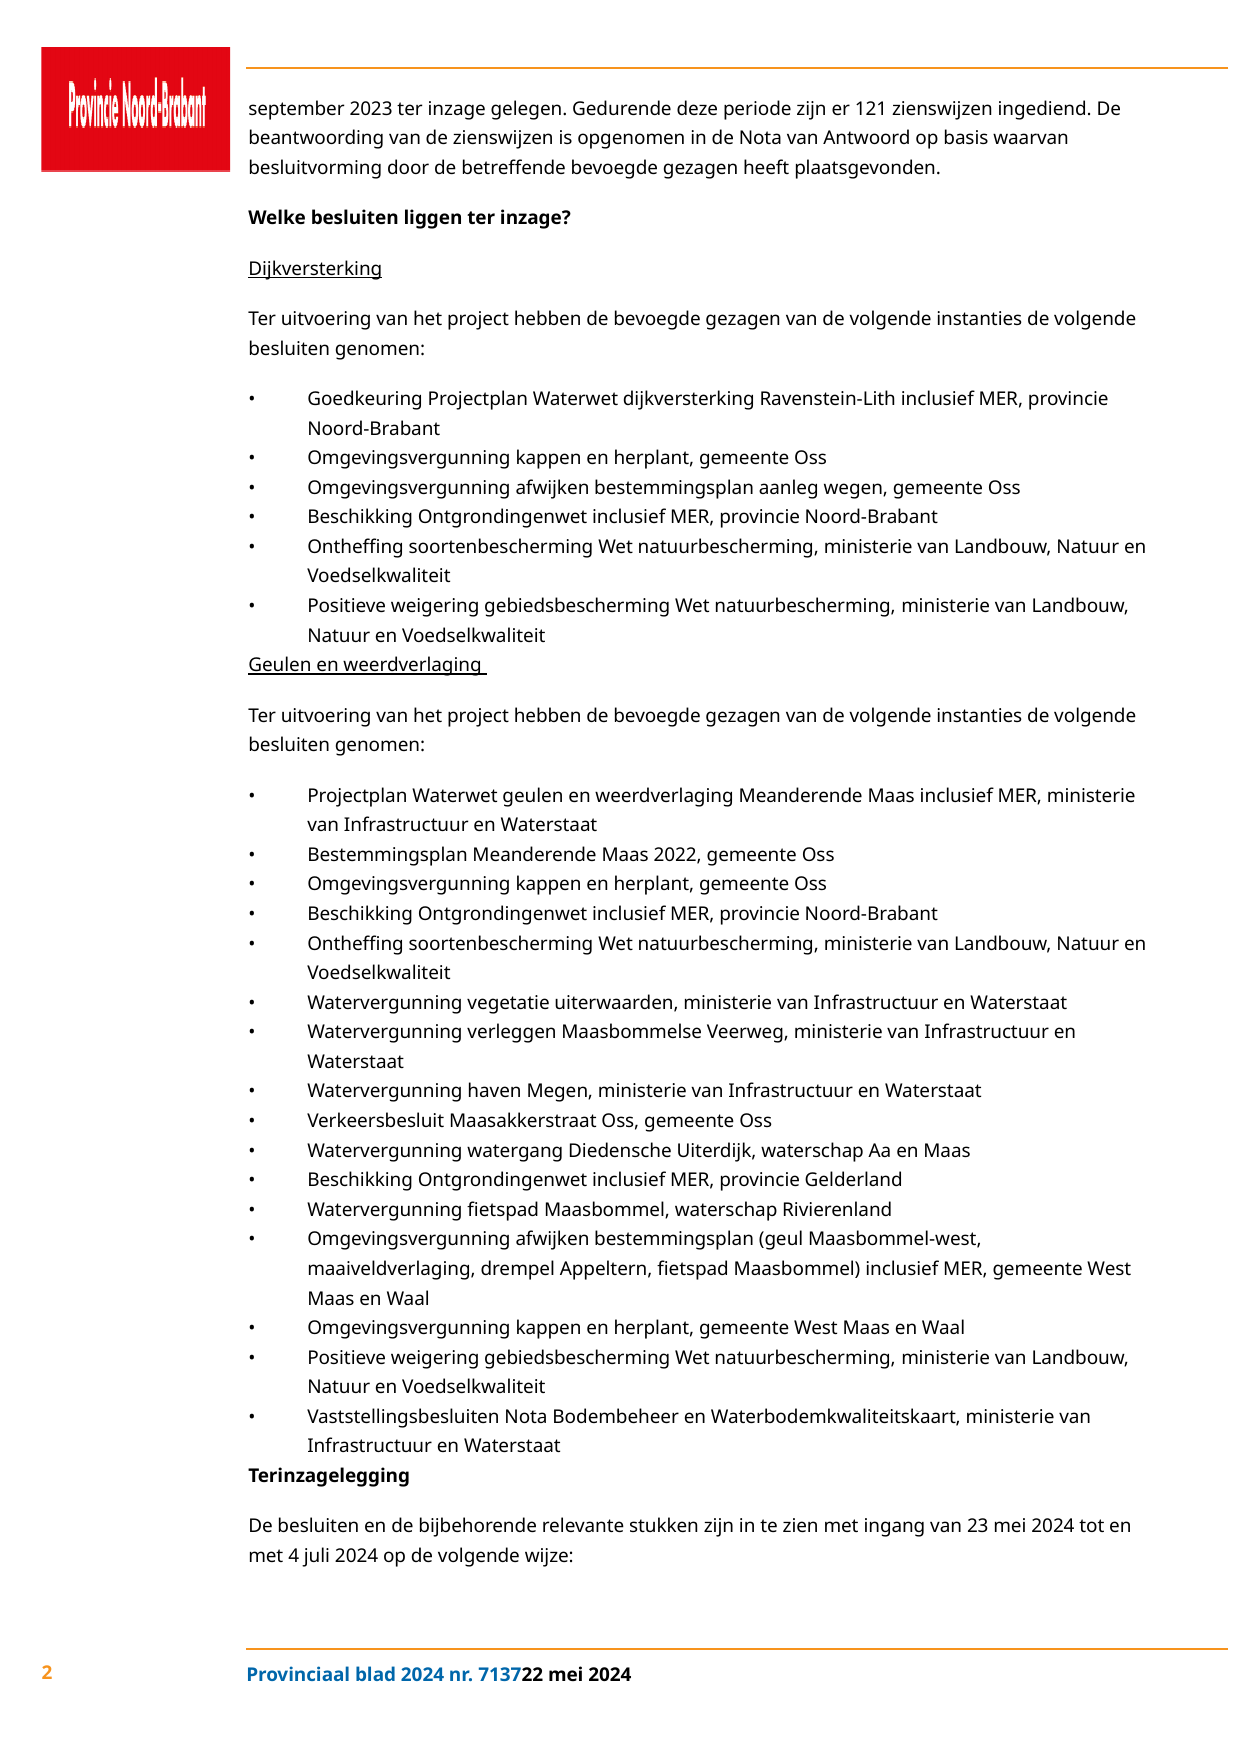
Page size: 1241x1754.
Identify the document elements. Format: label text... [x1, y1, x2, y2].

list Bestemmingsplan Meanderende Maas 2022, gemeente Oss [248, 841, 1152, 867]
text Terinzagelegging [248, 1462, 1152, 1488]
list Positieve weigering gebiedsbescherming Wet natuurbescherming, ministerie van Landbouw, Natuur en Voedselkwaliteit [248, 1344, 1152, 1399]
list Beschikking Ontgrondingenwet inclusief MER, provincie Noord-Brabant [248, 900, 1152, 926]
list Projectplan Waterwet geulen en weerdverlaging Meanderende Maas inclusief MER, ministerie van Infrastructuur en Waterstaat [248, 782, 1152, 837]
list Omgevingsvergunning kappen en herplant, gemeente Oss [248, 871, 1152, 896]
text september 2023 ter inzage gelegen. Gedurende deze periode zijn er 121 zienswijzen ingediend. De beantwoording van de zienswijzen is opgenomen in de Nota van Antwoord op basis waarvan besluitvorming door de betreffende bevoegde gezagen heeft plaatsgevonden. [248, 95, 1152, 180]
list Watervergunning watergang Diedensche Uiterdijk, waterschap Aa en Maas [248, 1137, 1152, 1163]
list Watervergunning vegetatie uiterwaarden, ministerie van Infrastructuur en Waterstaat [248, 989, 1152, 1015]
list Omgevingsvergunning afwijken bestemmingsplan aanleg wegen, gemeente Oss [248, 474, 1152, 500]
list Verkeersbesluit Maasakkerstraat Oss, gemeente Oss [248, 1107, 1152, 1133]
list Watervergunning haven Megen, ministerie van Infrastructuur en Waterstaat [248, 1078, 1152, 1103]
list Omgevingsvergunning afwijken bestemmingsplan (geul Maasbommel-west, maaiveldverlaging, drempel Appeltern, fietspad Maasbommel) inclusief MER, gemeente West Maas en Waal [248, 1226, 1152, 1311]
text Dijkversterking [248, 255, 1152, 281]
text Ter uitvoering van het project hebben de bevoegde gezagen van de volgende instanties de volgende besluiten genomen: [248, 702, 1152, 757]
list Beschikking Ontgrondingenwet inclusief MER, provincie Noord-Brabant [248, 503, 1152, 529]
picture [41, 47, 231, 172]
list Vaststellingsbesluiten Nota Bodembeheer en Waterbodemkwaliteitskaart, ministerie van Infrastructuur en Waterstaat [248, 1403, 1152, 1458]
list Beschikking Ontgrondingenwet inclusief MER, provincie Gelderland [248, 1166, 1152, 1192]
list Watervergunning verleggen Maasbommelse Veerweg, ministerie van Infrastructuur en Waterstaat [248, 1018, 1152, 1074]
list Omgevingsvergunning kappen en herplant, gemeente West Maas en Waal [248, 1314, 1152, 1340]
list Watervergunning fietspad Maasbommel, waterschap Rivierenland [248, 1196, 1152, 1222]
text Ter uitvoering van het project hebben de bevoegde gezagen van de volgende instanties de volgende besluiten genomen: [248, 305, 1152, 361]
list Ontheffing soortenbescherming Wet natuurbescherming, ministerie van Landbouw, Natuur en Voedselkwaliteit [248, 533, 1152, 588]
list Positieve weigering gebiedsbescherming Wet natuurbescherming, ministerie van Landbouw, Natuur en Voedselkwaliteit [248, 592, 1152, 648]
text De besluiten en de bijbehorende relevante stukken zijn in te zien met ingang van 23 mei 2024 tot en met 4 juli 2024 op de volgende wijze: [248, 1513, 1152, 1568]
text Welke besluiten liggen ter inzage? [248, 204, 1152, 230]
list Ontheffing soortenbescherming Wet natuurbescherming, ministerie van Landbouw, Natuur en Voedselkwaliteit [248, 930, 1152, 985]
list Goedkeuring Projectplan Waterwet dijkversterking Ravenstein-Lith inclusief MER, provincie Noord-Brabant [248, 385, 1152, 441]
text Geulen en weerdverlaging [248, 651, 1152, 677]
list Omgevingsvergunning kappen en herplant, gemeente Oss [248, 444, 1152, 470]
